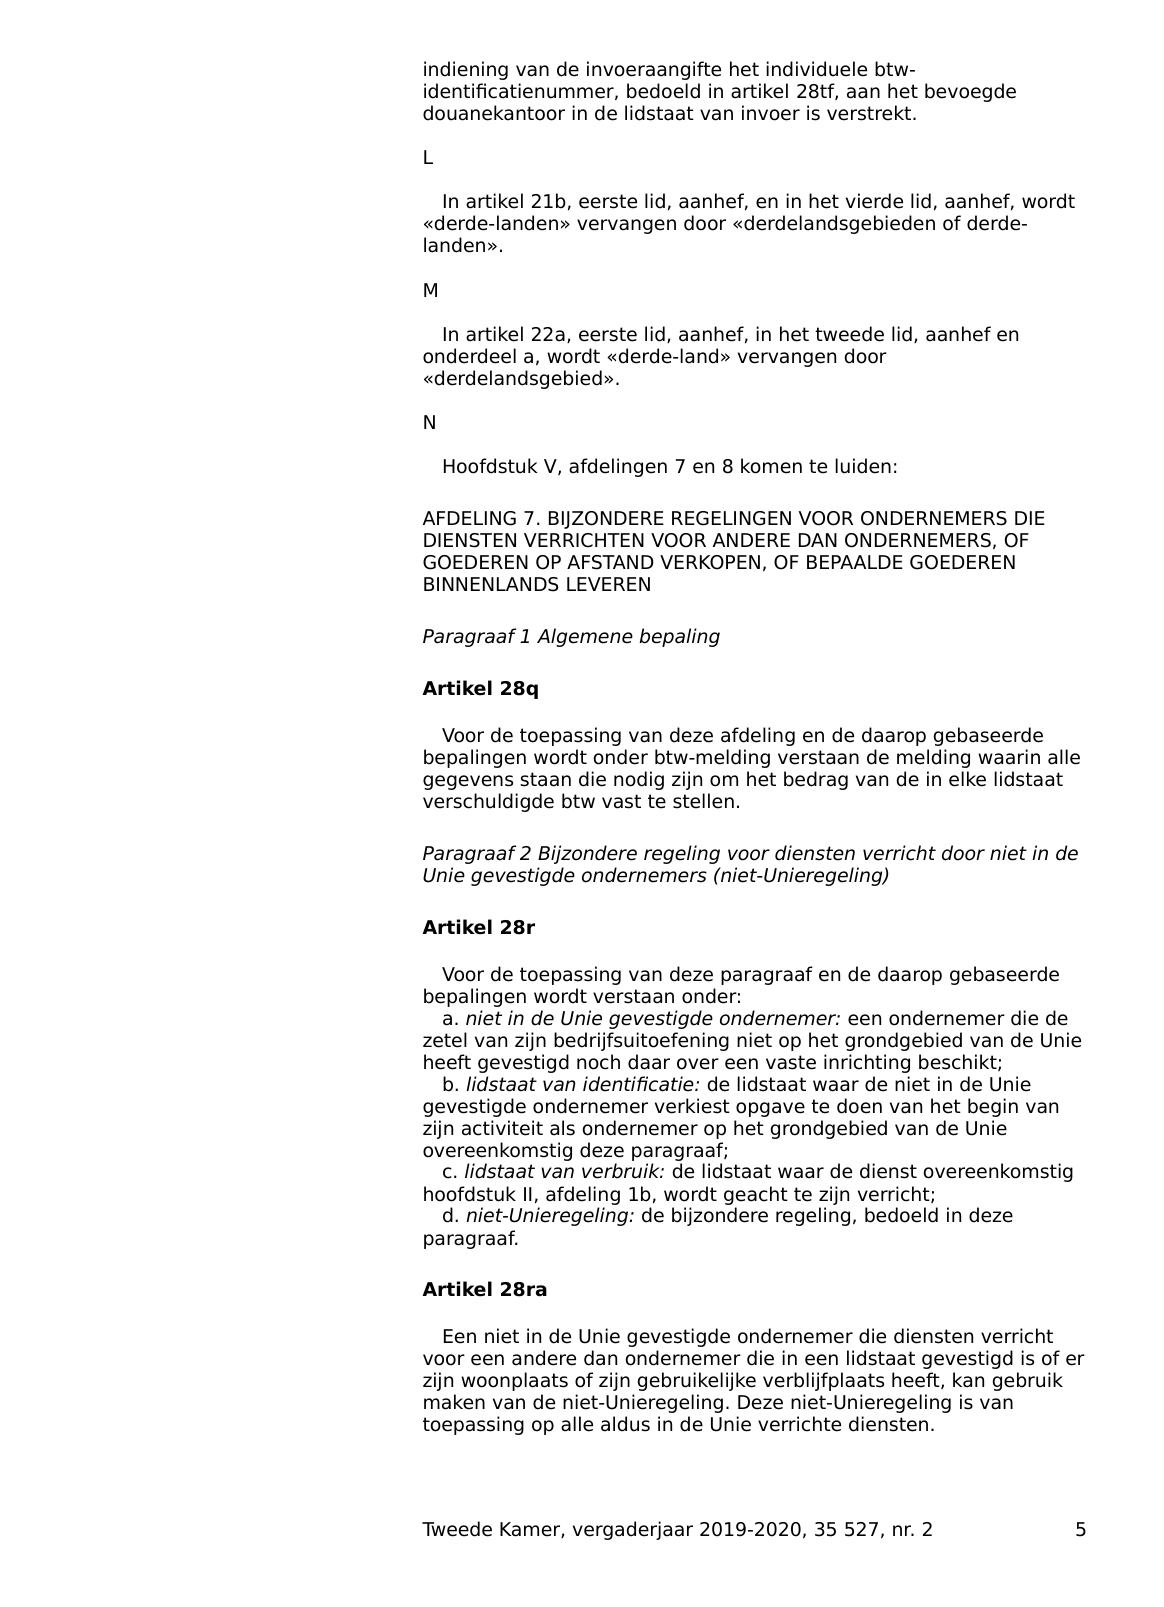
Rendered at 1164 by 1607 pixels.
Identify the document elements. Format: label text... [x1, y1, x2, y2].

subtitle Paragraaf 2 Bijzondere regeling voor diensten verricht door niet in de Unie gevestigde ondernemers (niet-Unieregeling) [422, 843, 1087, 887]
text L [422, 147, 1087, 169]
text Voor de toepassing van deze afdeling en de daarop gebaseerde bepalingen wordt onder btw-melding verstaan de melding waarin alle gegevens staan die nodig zijn om het bedrag van de in elke lidstaat verschuldigde btw vast te stellen. [422, 725, 1087, 813]
subtitle Paragraaf 1 Algemene bepaling [422, 626, 1087, 648]
subtitle Artikel 28ra [422, 1279, 1087, 1301]
text indiening van de invoeraangifte het individuele btw-identificatienummer, bedoeld in artikel 28tf, aan het bevoegde douanekantoor in de lidstaat van invoer is verstrekt. [422, 59, 1087, 125]
text Voor de toepassing van deze paragraaf en de daarop gebaseerde bepalingen wordt verstaan onder: [422, 964, 1087, 1008]
text c. lidstaat van verbruik: de lidstaat waar de dienst overeenkomstig hoofdstuk II, afdeling 1b, wordt geacht te zijn verricht; [422, 1161, 1087, 1205]
text b. lidstaat van identificatie: de lidstaat waar de niet in de Unie gevestigde ondernemer verkiest opgave te doen van het begin van zijn activiteit als ondernemer op het grondgebied van de Unie overeenkomstig deze paragraaf; [422, 1073, 1087, 1161]
text In artikel 22a, eerste lid, aanhef, in het tweede lid, aanhef en onderdeel a, wordt «derde-land» vervangen door «derdelandsgebied». [422, 324, 1087, 389]
subtitle Artikel 28r [422, 917, 1087, 939]
text a. niet in de Unie gevestigde ondernemer: een ondernemer die de zetel van zijn bedrijfsuitoefening niet op het grondgebied van de Unie heeft gevestigd noch daar over een vaste inrichting beschikt; [422, 1008, 1087, 1073]
text N [422, 412, 1087, 434]
subtitle AFDELING 7. BIJZONDERE REGELINGEN VOOR ONDERNEMERS DIE DIENSTEN VERRICHTEN VOOR ANDERE DAN ONDERNEMERS, OF GOEDEREN OP AFSTAND VERKOPEN, OF BEPAALDE GOEDEREN BINNENLANDS LEVEREN [422, 508, 1087, 596]
subtitle Artikel 28q [422, 678, 1087, 700]
text d. niet-Unieregeling: de bijzondere regeling, bedoeld in deze paragraaf. [422, 1205, 1087, 1249]
text Hoofdstuk V, afdelingen 7 en 8 komen te luiden: [422, 456, 1087, 478]
text M [422, 279, 1087, 301]
text In artikel 21b, eerste lid, aanhef, en in het vierde lid, aanhef, wordt «derde-landen» vervangen door «derdelandsgebieden of derde-landen». [422, 191, 1087, 257]
text Een niet in de Unie gevestigde ondernemer die diensten verricht voor een andere dan ondernemer die in een lidstaat gevestigd is of er zijn woonplaats of zijn gebruikelijke verblijfplaats heeft, kan gebruik maken van de niet-Unieregeling. Deze niet-Unieregeling is van toepassing op alle aldus in de Unie verrichte diensten. [422, 1326, 1087, 1436]
